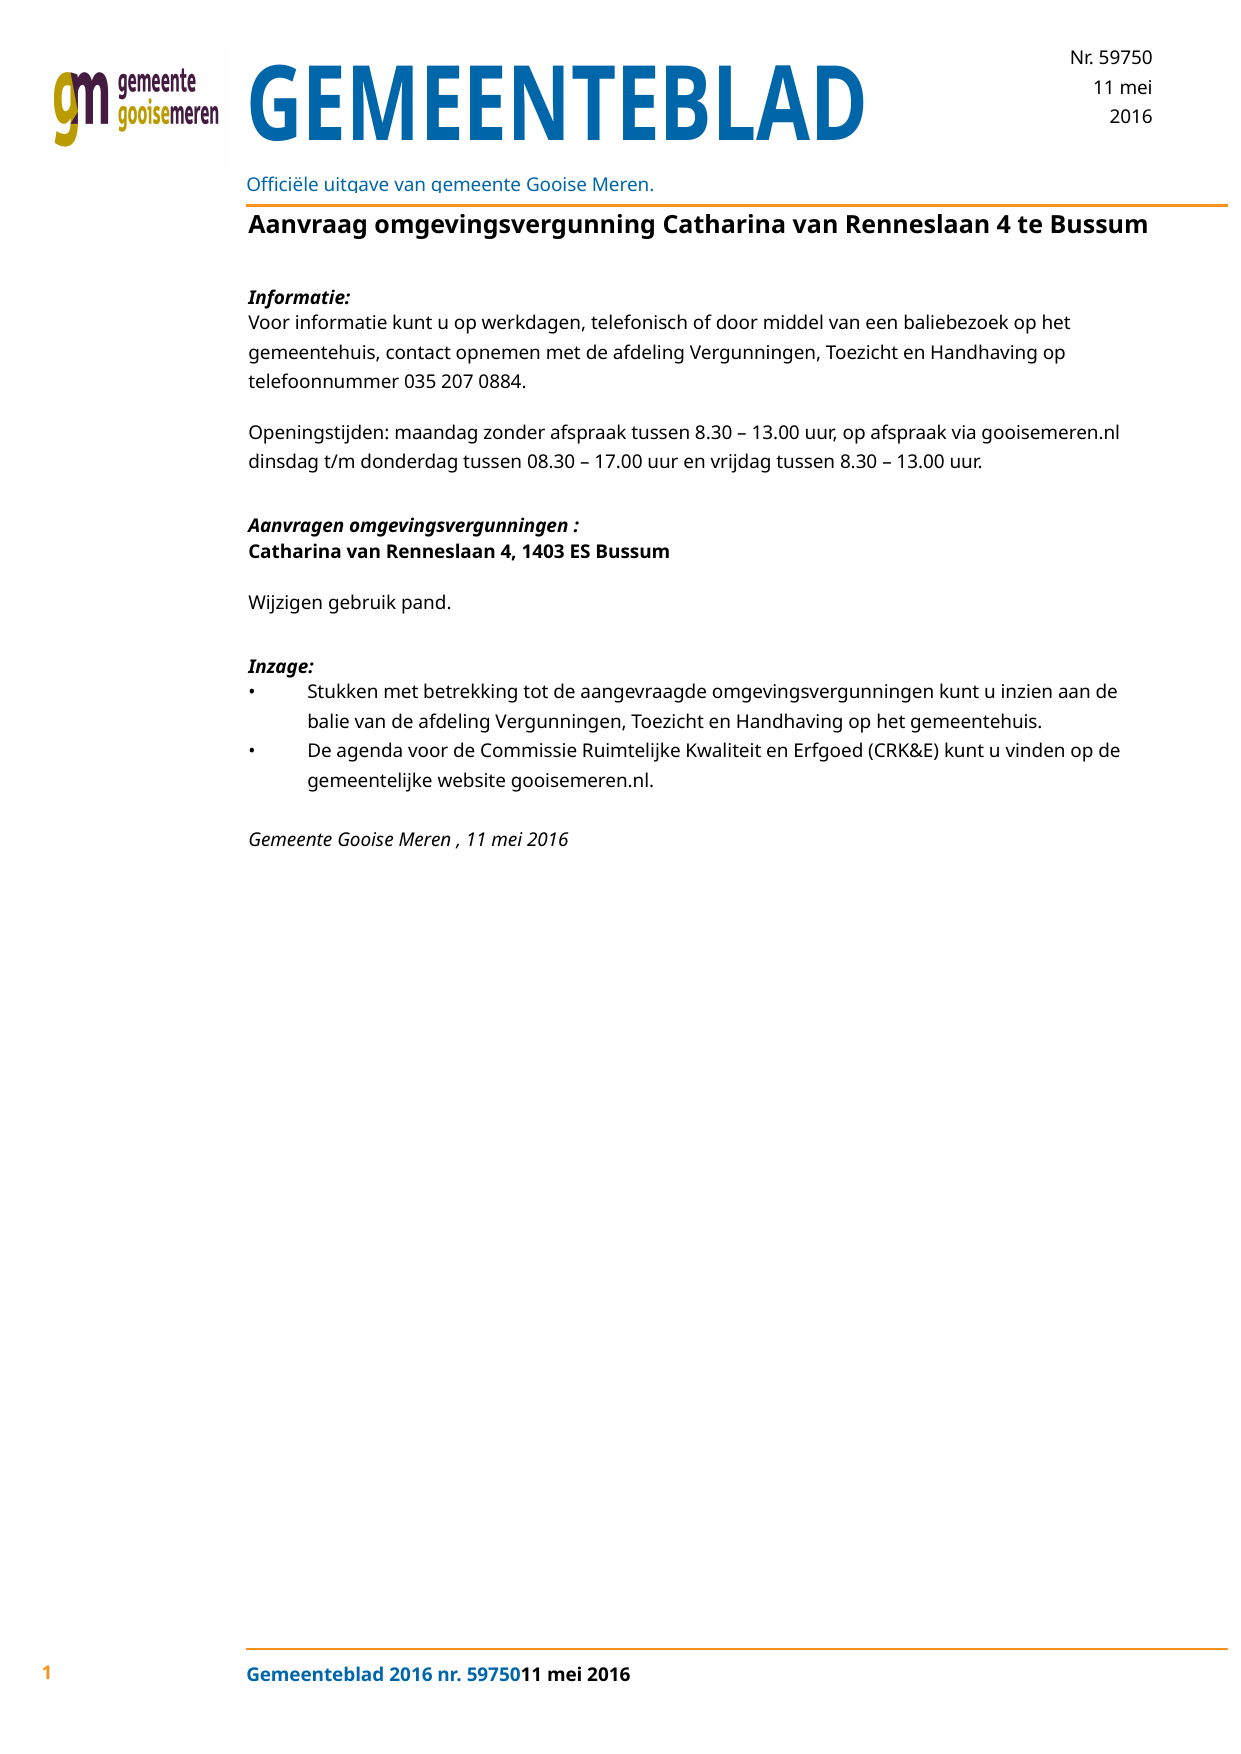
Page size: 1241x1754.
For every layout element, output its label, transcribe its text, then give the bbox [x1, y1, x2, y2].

list Stukken met betrekking tot de aangevraagde omgevingsvergunningen kunt u inzien aan de balie van de afdeling Vergunningen, Toezicht en Handhaving op het gemeentehuis. [248, 678, 1152, 734]
text Openingstijden: maandag zonder afspraak tussen 8.30 – 13.00 uur, op afspraak via gooisemeren.nl dinsdag t/m donderdag tussen 08.30 – 17.00 uur en vrijdag tussen 8.30 – 13.00 uur. [248, 419, 1152, 474]
text Gemeente Gooise Meren , 11 mei 2016 [248, 826, 1152, 852]
picture [41, 47, 231, 172]
text Aanvragen omgevingsvergunningen : [248, 513, 1152, 538]
text Wijzigen gebruik pand. [248, 589, 1152, 614]
text Aanvraag omgevingsvergunning Catharina van Renneslaan 4 te Bussum [248, 207, 1152, 241]
text Inzage: [248, 653, 1152, 678]
list De agenda voor de Commissie Ruimtelijke Kwaliteit en Erfgoed (CRK&E) kunt u vinden op de gemeentelijke website gooisemeren.nl. [248, 738, 1152, 793]
text Voor informatie kunt u op werkdagen, telefonisch of door middel van een baliebezoek op het gemeentehuis, contact opnemen met de afdeling Vergunningen, Toezicht en Handhaving op telefoonnummer 035 207 0884. [248, 309, 1152, 394]
text Informatie: [248, 284, 1152, 309]
text Catharina van Renneslaan 4, 1403 ES Bussum [248, 538, 1152, 564]
